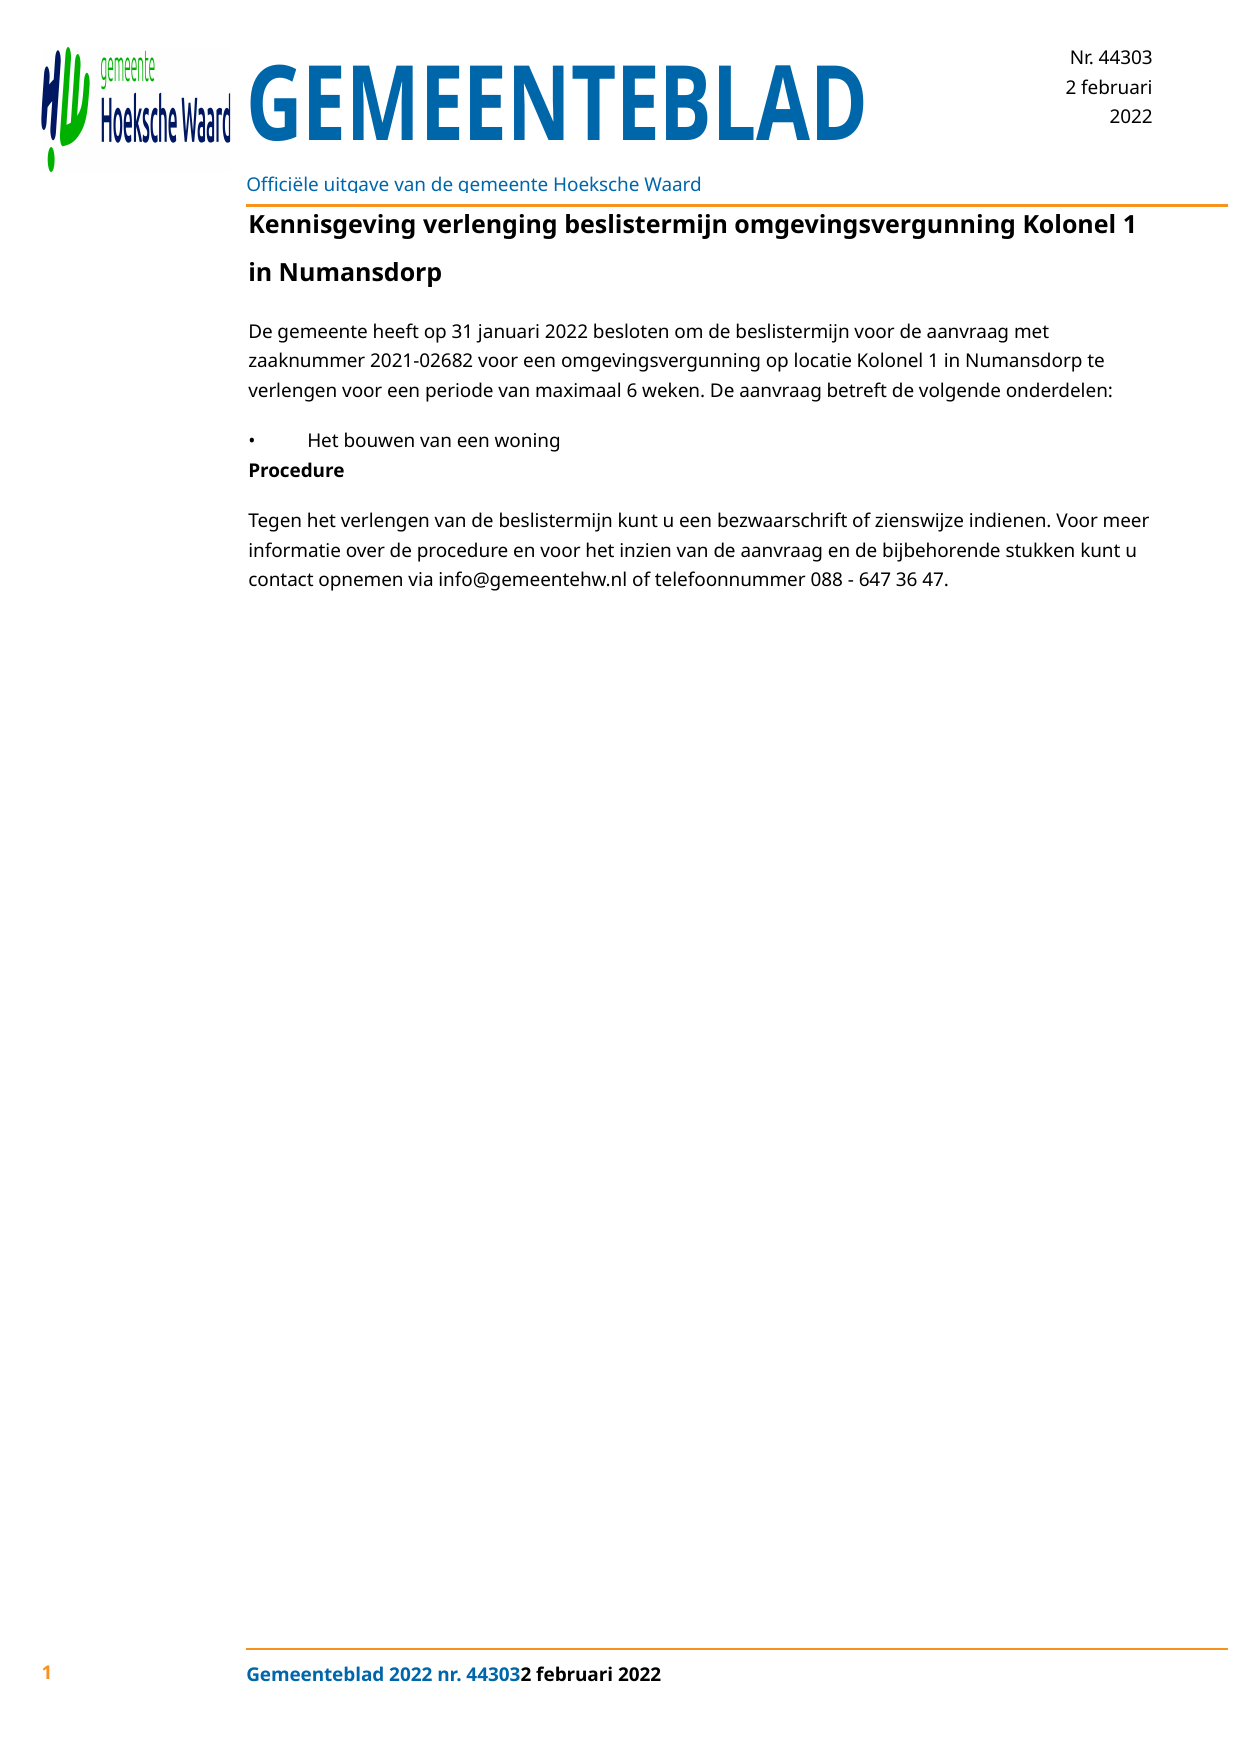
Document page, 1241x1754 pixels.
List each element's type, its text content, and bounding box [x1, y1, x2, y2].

text Kennisgeving verlenging beslistermijn omgevingsvergunning Kolonel 1 in Numansdorp [248, 207, 1152, 288]
text Tegen het verlengen van de beslistermijn kunt u een bezwaarschrift of zienswijze indienen. Voor meer informatie over de procedure en voor het inzien van de aanvraag en de bijbehorende stukken kunt u contact opnemen via info@gemeentehw.nl of telefoonnummer 088 - 647 36 47. [248, 507, 1152, 592]
picture [41, 47, 231, 172]
text Procedure [248, 457, 1152, 483]
text De gemeente heeft op 31 januari 2022 besloten om de beslistermijn voor de aanvraag met zaaknummer 2021-02682 voor een omgevingsvergunning op locatie Kolonel 1 in Numansdorp te verlengen voor een periode van maximaal 6 weken. De aanvraag betreft de volgende onderdelen: [248, 318, 1152, 403]
list Het bouwen van een woning [248, 427, 1152, 453]
